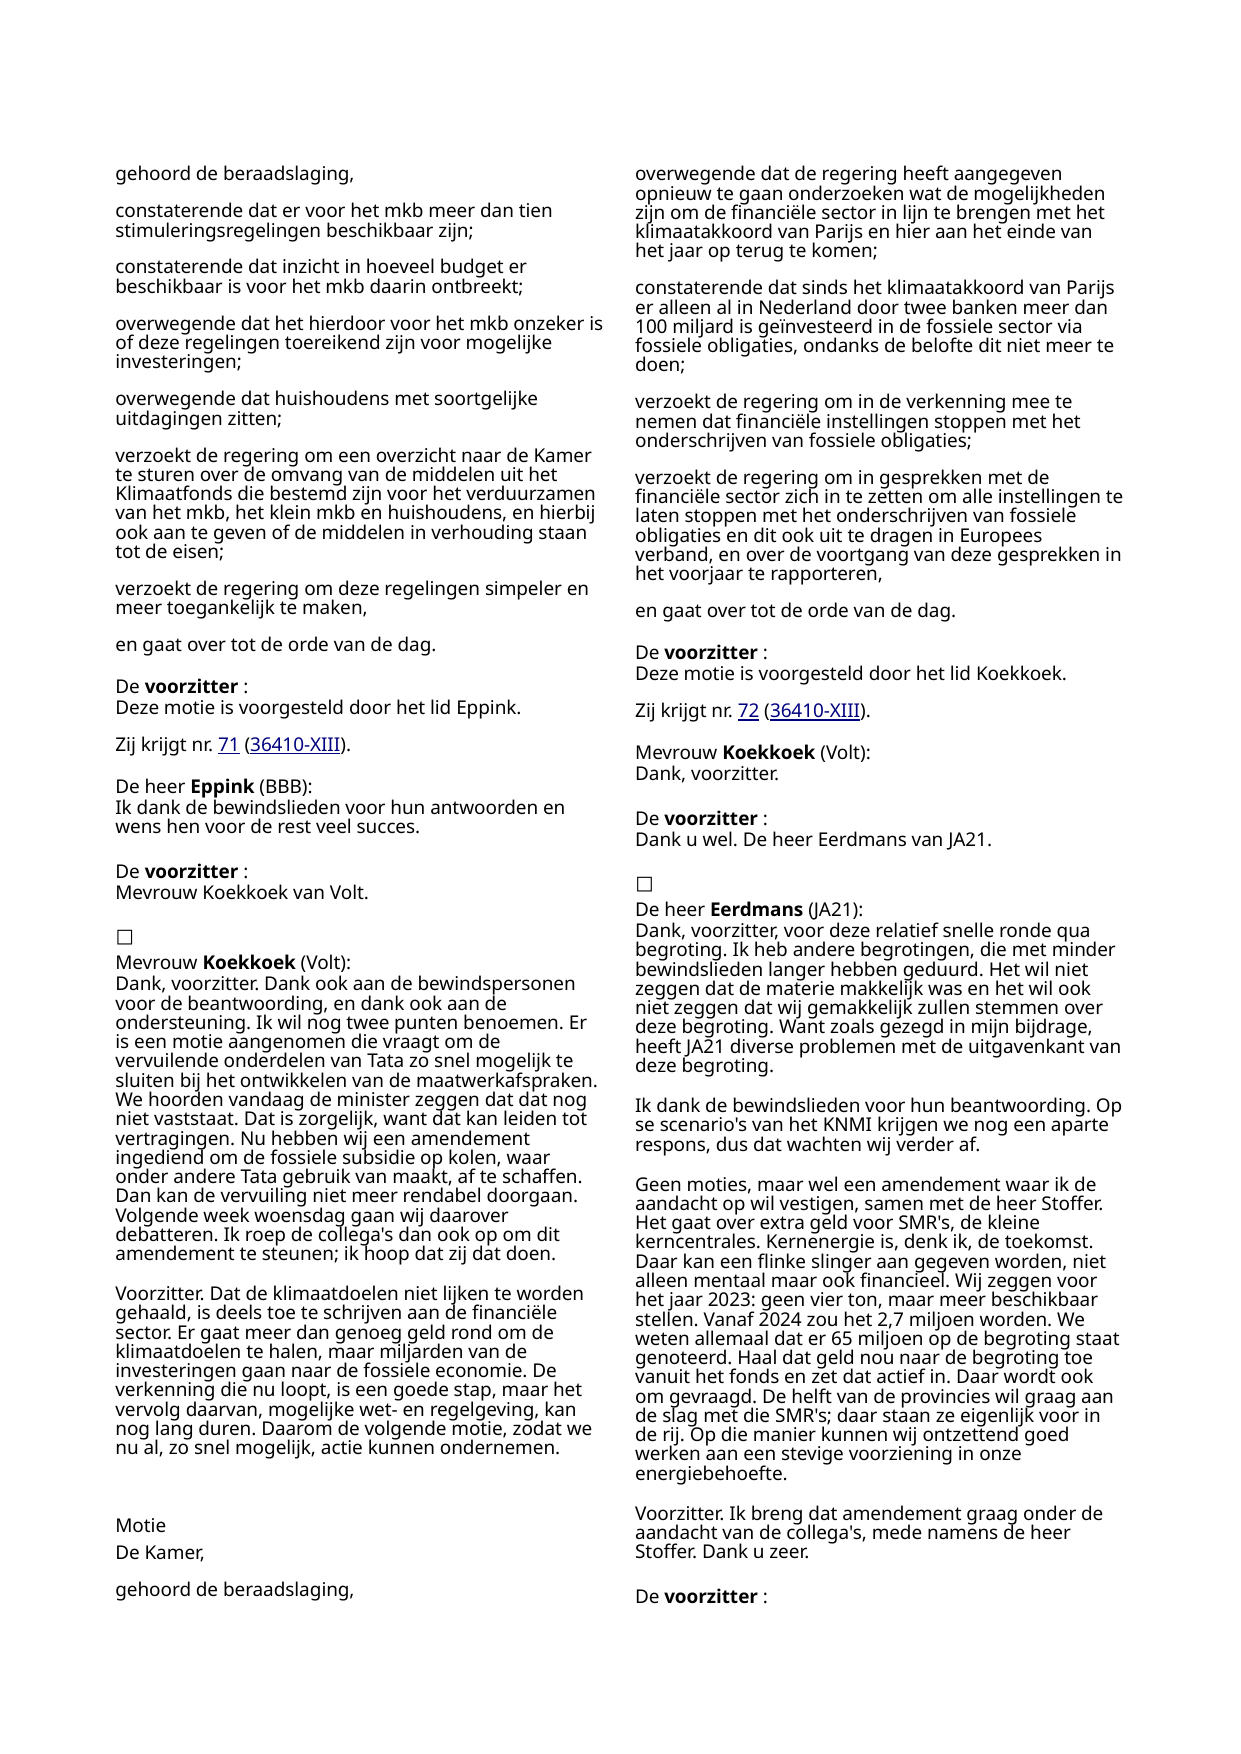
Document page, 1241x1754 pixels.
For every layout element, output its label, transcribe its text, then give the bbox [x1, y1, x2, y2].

text Mevrouw Koekkoek van Volt. [115, 884, 605, 903]
text en gaat over tot de orde van de dag. [115, 636, 605, 655]
text verzoekt de regering om een overzicht naar de Kamer te sturen over de omvang van de middelen uit het Klimaatfonds die bestemd zijn voor het verduurzamen van het mkb, het klein mkb en huishoudens, en hierbij ook aan te geven of de middelen in verhouding staan tot de eisen; [115, 447, 605, 562]
text constaterende dat inzicht in hoeveel budget er beschikbaar is voor het mkb daarin ontbreekt; [115, 258, 605, 297]
text De voorzitter : [115, 858, 605, 884]
text Voorzitter. Dat de klimaatdoelen niet lijken te worden gehaald, is deels toe te schrijven aan de financiële sector. Er gaat meer dan genoeg geld rond om de klimaatdoelen te halen, maar miljarden van de investeringen gaan naar de fossiele economie. De verkenning die nu loopt, is een goede stap, maar het vervolg daarvan, mogelijke wet- en regelgeving, kan nog lang duren. Daarom de volgende motie, zodat we nu al, zo snel mogelijk, actie kunnen ondernemen. [115, 1285, 605, 1458]
text Motie [115, 1512, 605, 1538]
text De Kamer, [115, 1544, 605, 1563]
text Dank, voorzitter, voor deze relatief snelle ronde qua begroting. Ik heb andere begrotingen, die met minder bewindslieden langer hebben geduurd. Het wil niet zeggen dat de materie makkelijk was en het wil ook niet zeggen dat wij gemakkelijk zullen stemmen over deze begroting. Want zoals gezegd in mijn bijdrage, heeft JA21 diverse problemen met de uitgavenkant van deze begroting. [635, 922, 1125, 1076]
text Zij krijgt nr. 71 (36410-XIII). [115, 736, 605, 755]
text en gaat over tot de orde van de dag. [635, 602, 1125, 622]
text Geen moties, maar wel een amendement waar ik de aandacht op wil vestigen, samen met de heer Stoffer. Het gaat over extra geld voor SMR's, de kleine kerncentrales. Kernenergie is, denk ik, de toekomst. Daar kan een flinke slinger aan gegeven worden, niet alleen mentaal maar ook financieel. Wij zeggen voor het jaar 2023: geen vier ton, maar meer beschikbaar stellen. Vanaf 2024 zou het 2,7 miljoen worden. We weten allemaal dat er 65 miljoen op de begroting staat genoteerd. Haal dat geld nou naar de begroting toe vanuit het fonds en zet dat actief in. Daar wordt ook om gevraagd. De helft van de provincies wil graag aan de slag met die SMR's; daar staan ze eigenlijk voor in de rij. Op die manier kunnen wij ontzettend goed werken aan een stevige voorziening in onze energiebehoefte. [635, 1176, 1125, 1484]
text overwegende dat huishoudens met soortgelijke uitdagingen zitten; [115, 390, 605, 429]
text Zij krijgt nr. 72 (36410-XIII). [635, 702, 1125, 721]
text De voorzitter : [635, 805, 1125, 831]
text Voorzitter. Ik breng dat amendement graag onder de aandacht van de collega's, mede namens de heer Stoffer. Dank u zeer. [635, 1505, 1125, 1562]
text overwegende dat de regering heeft aangegeven opnieuw te gaan onderzoeken wat de mogelijkheden zijn om de financiële sector in lijn te brengen met het klimaatakkoord van Parijs en hier aan het einde van het jaar op terug te komen; [635, 165, 1125, 262]
text Dank, voorzitter. Dank ook aan de bewindspersonen voor de beantwoording, en dank ook aan de ondersteuning. Ik wil nog twee punten benoemen. Er is een motie aangenomen die vraagt om de vervuilende onderdelen van Tata zo snel mogelijk te sluiten bij het ontwikkelen van de maatwerkafspraken. We hoorden vandaag de minister zeggen dat dat nog niet vaststaat. Dat is zorgelijk, want dat kan leiden tot vertragingen. Nu hebben wij een amendement ingediend om de fossiele subsidie op kolen, waar onder andere Tata gebruik van maakt, af te schaffen. Dan kan de vervuiling niet meer rendabel doorgaan. Volgende week woensdag gaan wij daarover debatteren. Ik roep de collega's dan ook op om dit amendement te steunen; ik hoop dat zij dat doen. [115, 975, 605, 1264]
text Ik dank de bewindslieden voor hun beantwoording. Op se scenario's van het KNMI krijgen we nog een aparte respons, dus dat wachten wij verder af. [635, 1097, 1125, 1155]
text Dank, voorzitter. [635, 765, 1125, 784]
text Mevrouw Koekkoek (Volt): [115, 949, 605, 975]
text verzoekt de regering om deze regelingen simpeler en meer toegankelijk te maken, [115, 580, 605, 618]
text De voorzitter : [115, 673, 605, 699]
text verzoekt de regering om in gesprekken met de financiële sector zich in te zetten om alle instellingen te laten stoppen met het onderschrijven van fossiele obligaties en dit ook uit te dragen in Europees verband, en over de voortgang van deze gesprekken in het voorjaar te rapporteren, [635, 469, 1125, 584]
text constaterende dat er voor het mkb meer dan tien stimuleringsregelingen beschikbaar zijn; [115, 202, 605, 241]
text Dank u wel. De heer Eerdmans van JA21. [635, 831, 1125, 850]
text overwegende dat het hierdoor voor het mkb onzeker is of deze regelingen toereikend zijn voor mogelijke investeringen; [115, 315, 605, 373]
text De voorzitter : [635, 1583, 1125, 1609]
text gehoord de beraadslaging, [115, 165, 605, 184]
text De heer Eerdmans (JA21): [635, 896, 1125, 922]
text Mevrouw Koekkoek (Volt): [635, 739, 1125, 765]
text Deze motie is voorgesteld door het lid Koekkoek. [635, 665, 1125, 684]
text Ik dank de bewindslieden voor hun antwoorden en wens hen voor de rest veel succes. [115, 799, 605, 837]
text gehoord de beraadslaging, [115, 1581, 605, 1600]
text ⬜ [635, 871, 1125, 896]
text ⬜ [115, 924, 605, 949]
text verzoekt de regering om in de verkenning mee te nemen dat financiële instellingen stoppen met het onderschrijven van fossiele obligaties; [635, 393, 1125, 451]
text constaterende dat sinds het klimaatakkoord van Parijs er alleen al in Nederland door twee banken meer dan 100 miljard is geïnvesteerd in de fossiele sector via fossiele obligaties, ondanks de belofte dit niet meer te doen; [635, 279, 1125, 376]
text De voorzitter : [635, 639, 1125, 665]
text De heer Eppink (BBB): [115, 773, 605, 799]
text Deze motie is voorgesteld door het lid Eppink. [115, 699, 605, 718]
